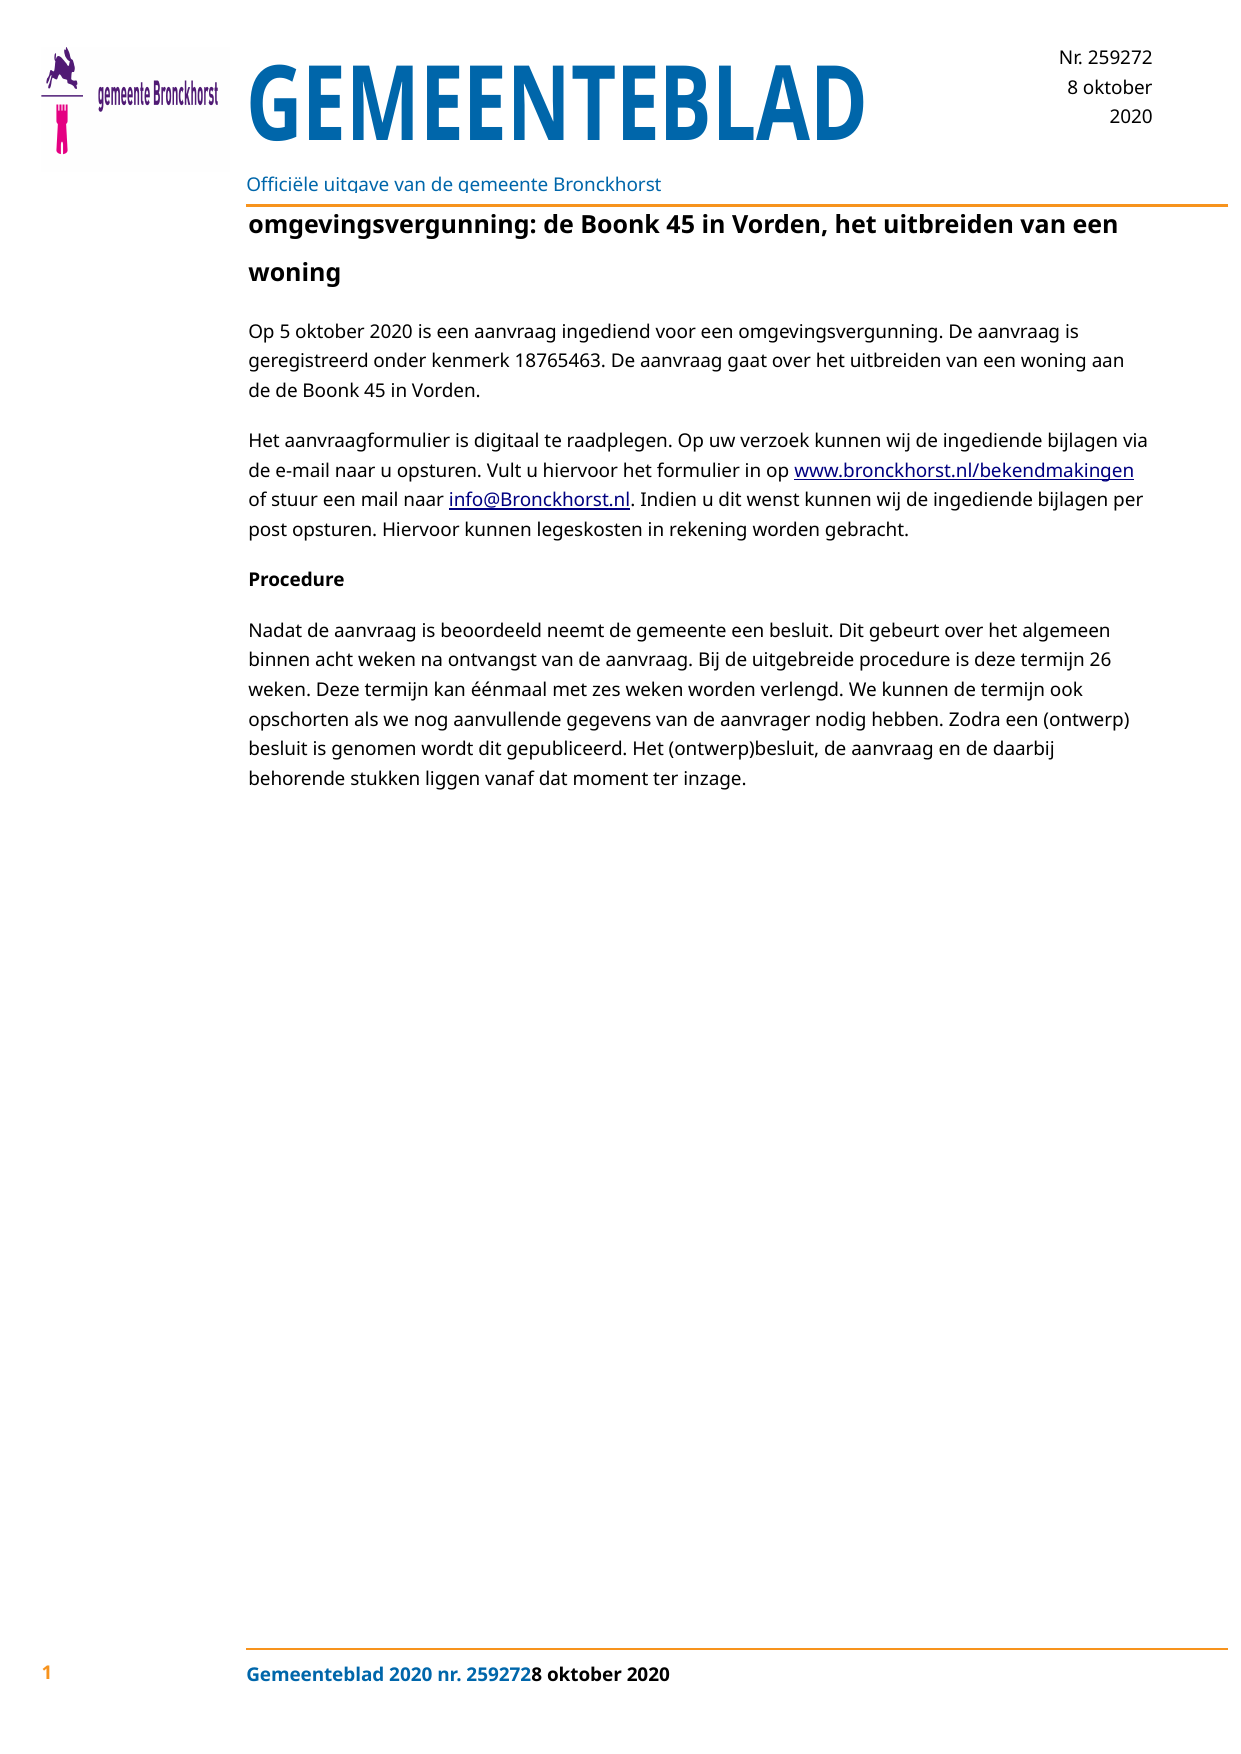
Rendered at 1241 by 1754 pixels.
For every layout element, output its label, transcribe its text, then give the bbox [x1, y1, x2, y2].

text Het aanvraagformulier is digitaal te raadplegen. Op uw verzoek kunnen wij de ingediende bijlagen via de e-mail naar u opsturen. Vult u hiervoor het formulier in op www.bronckhorst.nl/bekendmakingen of stuur een mail naar info@Bronckhorst.nl. Indien u dit wenst kunnen wij de ingediende bijlagen per post opsturen. Hiervoor kunnen legeskosten in rekening worden gebracht. [248, 427, 1152, 542]
text Op 5 oktober 2020 is een aanvraag ingediend voor een omgevingsvergunning. De aanvraag is geregistreerd onder kenmerk 18765463. De aanvraag gaat over het uitbreiden van een woning aan de de Boonk 45 in Vorden. [248, 318, 1152, 403]
text Procedure [248, 567, 1152, 592]
text Nadat de aanvraag is beoordeeld neemt de gemeente een besluit. Dit gebeurt over het algemeen binnen acht weken na ontvangst van de aanvraag. Bij de uitgebreide procedure is deze termijn 26 weken. Deze termijn kan éénmaal met zes weken worden verlengd. We kunnen de termijn ook opschorten als we nog aanvullende gegevens van de aanvrager nodig hebben. Zodra een (ontwerp) besluit is genomen wordt dit gepubliceerd. Het (ontwerp)besluit, de aanvraag en de daarbij behorende stukken liggen vanaf dat moment ter inzage. [248, 617, 1152, 791]
picture [41, 47, 231, 172]
text omgevingsvergunning: de Boonk 45 in Vorden, het uitbreiden van een woning [248, 207, 1152, 288]
